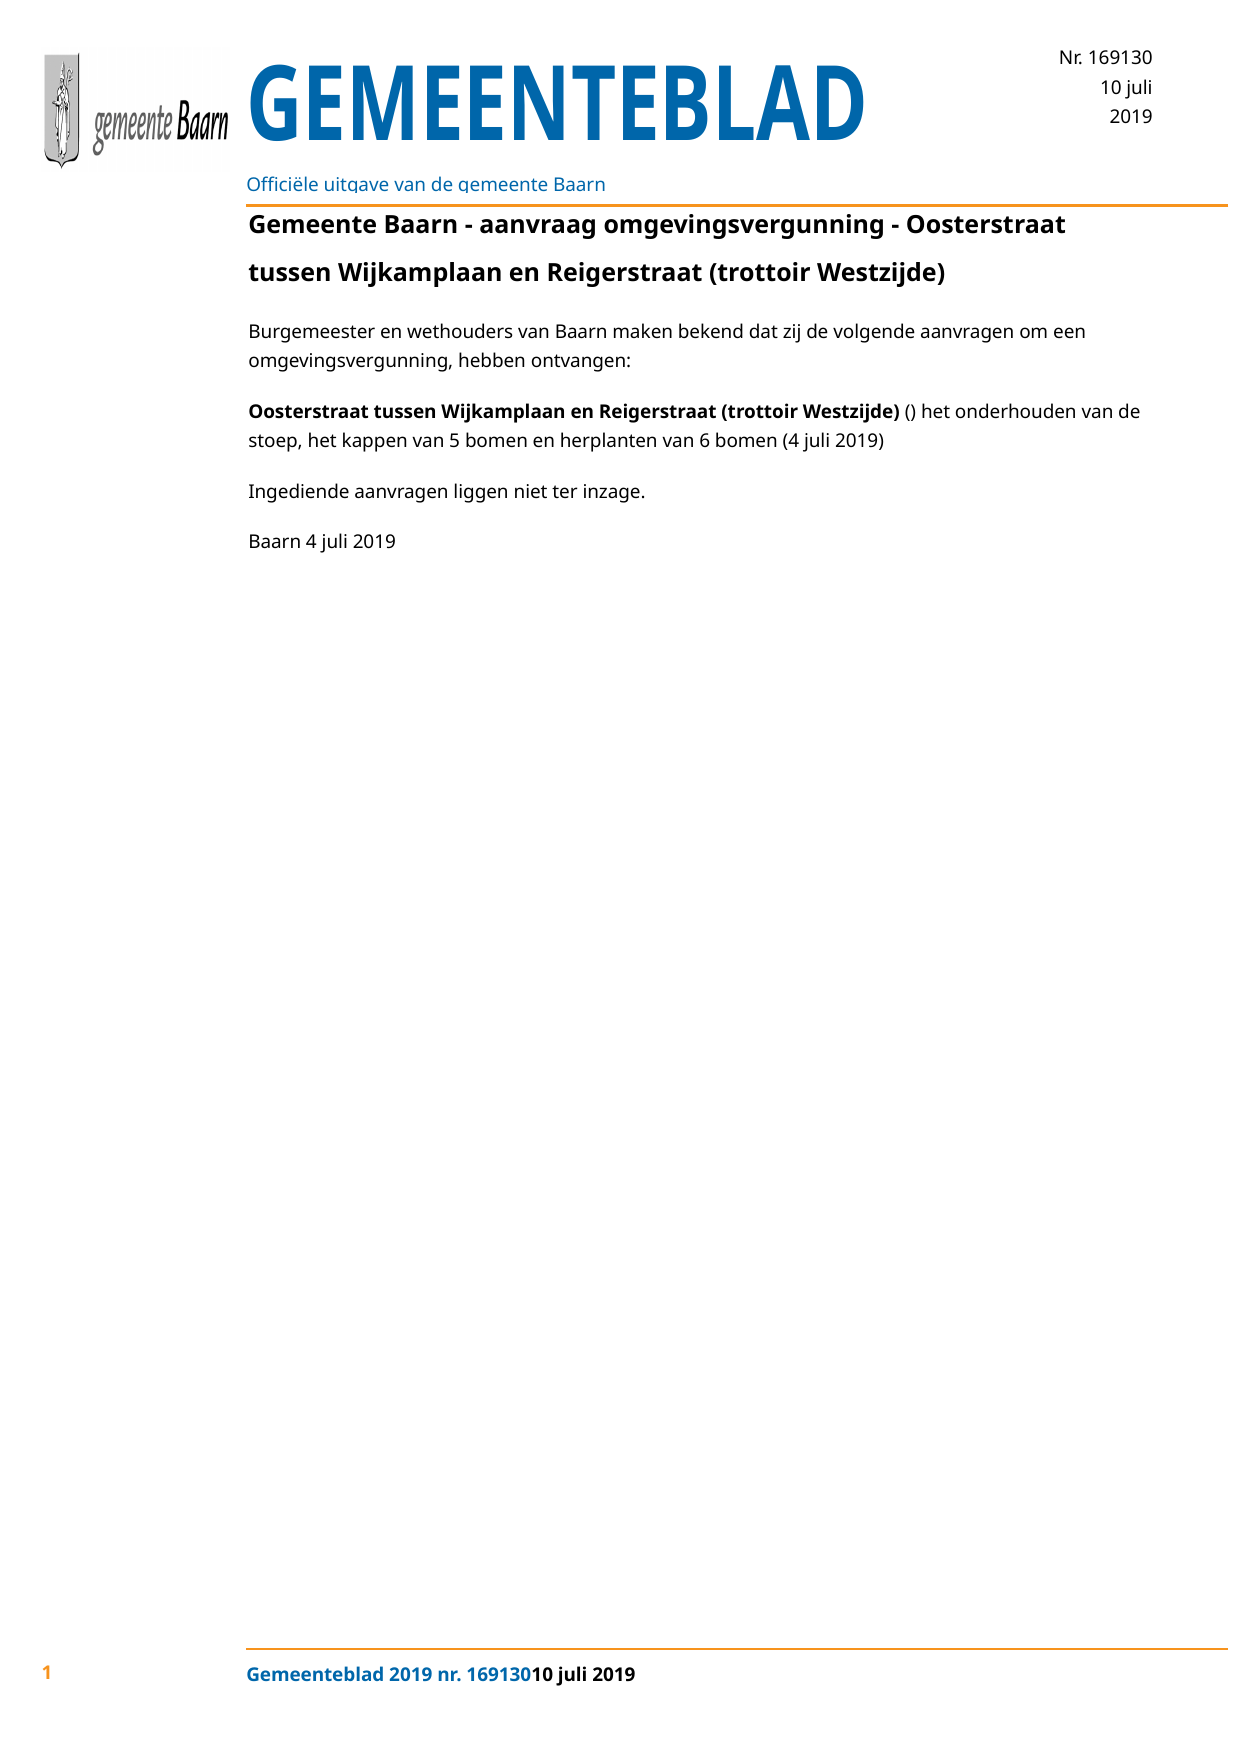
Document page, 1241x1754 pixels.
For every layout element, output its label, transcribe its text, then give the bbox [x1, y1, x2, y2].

text Gemeente Baarn - aanvraag omgevingsvergunning - Oosterstraat tussen Wijkamplaan en Reigerstraat (trottoir Westzijde) [248, 207, 1152, 288]
text Oosterstraat tussen Wijkamplaan en Reigerstraat (trottoir Westzijde) () het onderhouden van de stoep, het kappen van 5 bomen en herplanten van 6 bomen (4 juli 2019) [248, 398, 1152, 453]
text Burgemeester en wethouders van Baarn maken bekend dat zij de volgende aanvragen om een omgevingsvergunning, hebben ontvangen: [248, 318, 1152, 373]
picture [41, 47, 231, 172]
text Baarn 4 juli 2019 [248, 528, 1152, 554]
text Ingediende aanvragen liggen niet ter inzage. [248, 478, 1152, 504]
